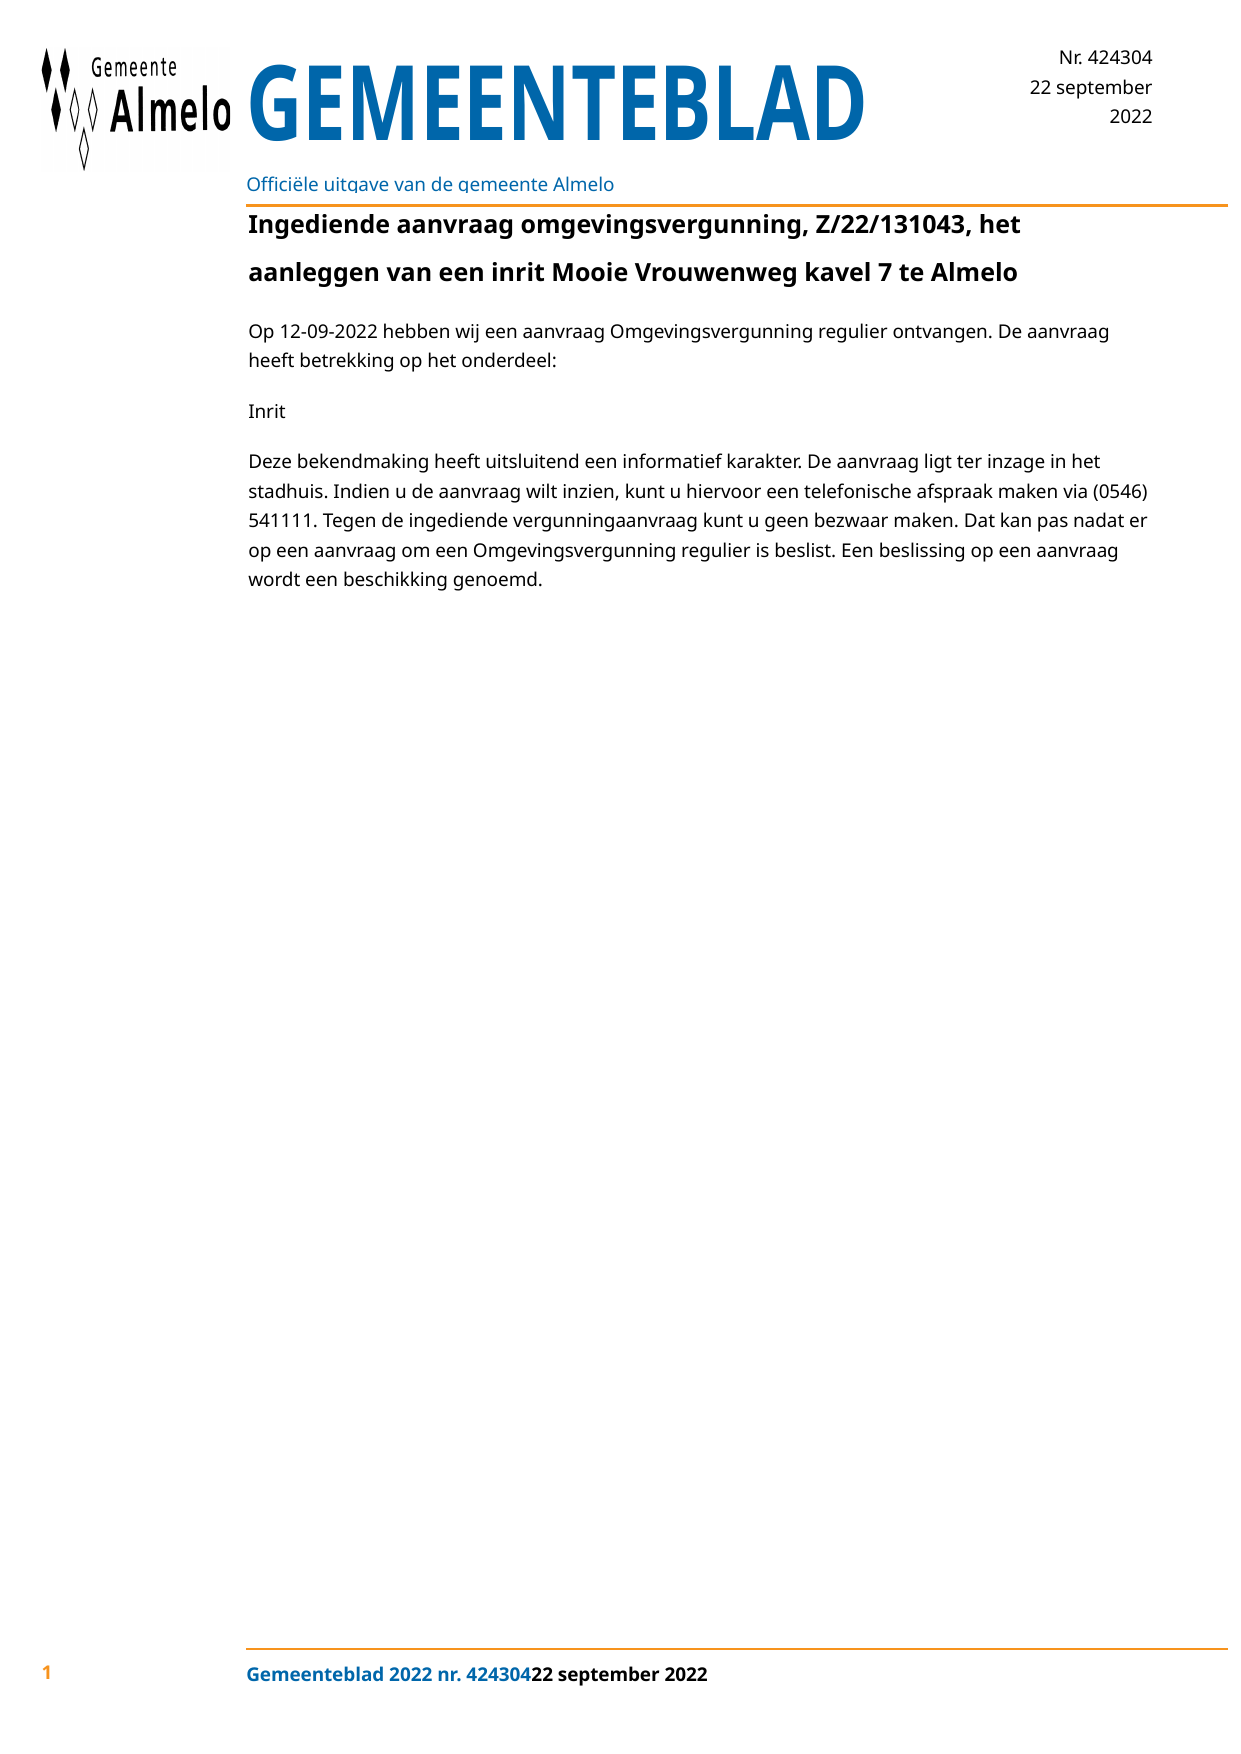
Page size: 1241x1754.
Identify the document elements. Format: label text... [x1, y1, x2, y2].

text Ingediende aanvraag omgevingsvergunning, Z/22/131043, het aanleggen van een inrit Mooie Vrouwenweg kavel 7 te Almelo [248, 207, 1152, 288]
picture [41, 47, 231, 172]
text Op 12-09-2022 hebben wij een aanvraag Omgevingsvergunning regulier ontvangen. De aanvraag heeft betrekking op het onderdeel: [248, 318, 1152, 373]
text Deze bekendmaking heeft uitsluitend een informatief karakter. De aanvraag ligt ter inzage in het stadhuis. Indien u de aanvraag wilt inzien, kunt u hiervoor een telefonische afspraak maken via (0546) 541111. Tegen de ingediende vergunningaanvraag kunt u geen bezwaar maken. Dat kan pas nadat er op een aanvraag om een Omgevingsvergunning regulier is beslist. Een beslissing op een aanvraag wordt een beschikking genoemd. [248, 448, 1152, 592]
text Inrit [248, 398, 1152, 424]
